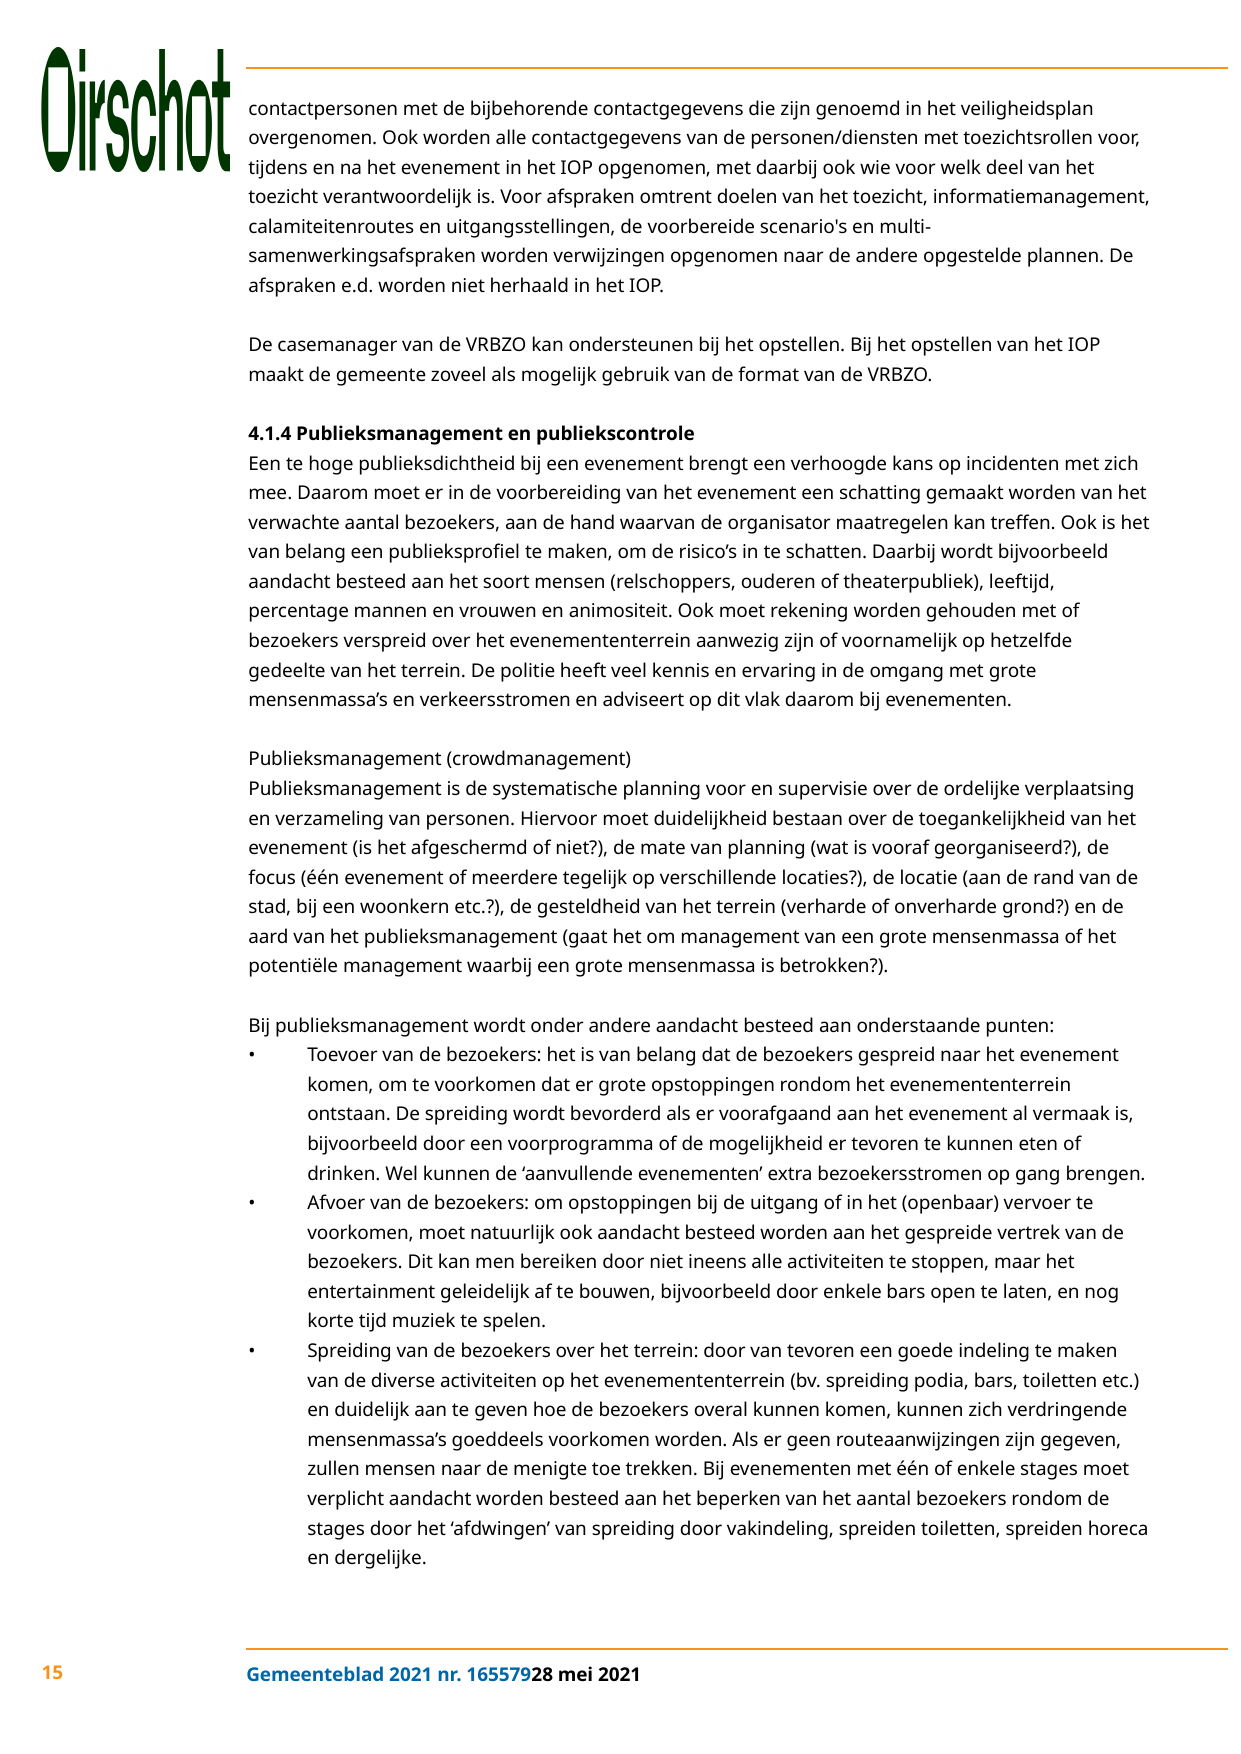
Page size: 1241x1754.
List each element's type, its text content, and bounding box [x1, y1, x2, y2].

text Publieksmanagement is de systematische planning voor en supervisie over de ordelijke verplaatsing en verzameling van personen. Hiervoor moet duidelijkheid bestaan over de toegankelijkheid van het evenement (is het afgeschermd of niet?), de mate van planning (wat is vooraf georganiseerd?), de focus (één evenement of meerdere tegelijk op verschillende locaties?), de locatie (aan de rand van de stad, bij een woonkern etc.?), de gesteldheid van het terrein (verharde of onverharde grond?) en de aard van het publieksmanagement (gaat het om management van een grote mensenmassa of het potentiële management waarbij een grote mensenmassa is betrokken?). [248, 775, 1152, 978]
text Bij publieksmanagement wordt onder andere aandacht besteed aan onderstaande punten: [248, 1012, 1152, 1038]
text Een te hoge publieksdichtheid bij een evenement brengt een verhoogde kans op incidenten met zich mee. Daarom moet er in de voorbereiding van het evenement een schatting gemaakt worden van het verwachte aantal bezoekers, aan de hand waarvan de organisator maatregelen kan treffen. Ook is het van belang een publieksprofiel te maken, om de risico’s in te schatten. Daarbij wordt bijvoorbeeld aandacht besteed aan het soort mensen (relschoppers, ouderen of theaterpubliek), leeftijd, percentage mannen en vrouwen en animositeit. Ook moet rekening worden gehouden met of bezoekers verspreid over het evenemententerrein aanwezig zijn of voornamelijk op hetzelfde gedeelte van het terrein. De politie heeft veel kennis en ervaring in de omgang met grote mensenmassa’s en verkeersstromen en adviseert op dit vlak daarom bij evenementen. [248, 450, 1152, 712]
list Spreiding van de bezoekers over het terrein: door van tevoren een goede indeling te maken van de diverse activiteiten op het evenemententerrein (bv. spreiding podia, bars, toiletten etc.) en duidelijk aan te geven hoe de bezoekers overal kunnen komen, kunnen zich verdringende mensenmassa’s goeddeels voorkomen worden. Als er geen routeaanwijzingen zijn gegeven, zullen mensen naar de menigte toe trekken. Bij evenementen met één of enkele stages moet verplicht aandacht worden besteed aan het beperken van het aantal bezoekers rondom de stages door het ‘afdwingen’ van spreiding door vakindeling, spreiden toiletten, spreiden horeca en dergelijke. [248, 1337, 1152, 1570]
text Publieksmanagement (crowdmanagement) [248, 746, 1152, 771]
text contactpersonen met de bijbehorende contactgegevens die zijn genoemd in het veiligheidsplan overgenomen. Ook worden alle contactgegevens van de personen/diensten met toezichtsrollen voor, tijdens en na het evenement in het IOP opgenomen, met daarbij ook wie voor welk deel van het toezicht verantwoordelijk is. Voor afspraken omtrent doelen van het toezicht, informatiemanagement, calamiteitenroutes en uitgangsstellingen, de voorbereide scenario's en multi-samenwerkingsafspraken worden verwijzingen opgenomen naar de andere opgestelde plannen. De afspraken e.d. worden niet herhaald in het IOP. [248, 95, 1152, 298]
text De casemanager van de VRBZO kan ondersteunen bij het opstellen. Bij het opstellen van het IOP maakt de gemeente zoveel als mogelijk gebruik van de format van de VRBZO. [248, 331, 1152, 387]
list Afvoer van de bezoekers: om opstoppingen bij de uitgang of in het (openbaar) vervoer te voorkomen, moet natuurlijk ook aandacht besteed worden aan het gespreide vertrek van de bezoekers. Dit kan men bereiken door niet ineens alle activiteiten te stoppen, maar het entertainment geleidelijk af te bouwen, bijvoorbeeld door enkele bars open te laten, en nog korte tijd muziek te spelen. [248, 1189, 1152, 1333]
text 4.1.4 Publieksmanagement en publiekscontrole [248, 420, 1152, 446]
list Toevoer van de bezoekers: het is van belang dat de bezoekers gespreid naar het evenement komen, om te voorkomen dat er grote opstoppingen rondom het evenemententerrein ontstaan. De spreiding wordt bevorderd als er voorafgaand aan het evenement al vermaak is, bijvoorbeeld door een voorprogramma of de mogelijkheid er tevoren te kunnen eten of drinken. Wel kunnen de ‘aanvullende evenementen’ extra bezoekersstromen op gang brengen. [248, 1041, 1152, 1186]
picture [41, 47, 231, 172]
